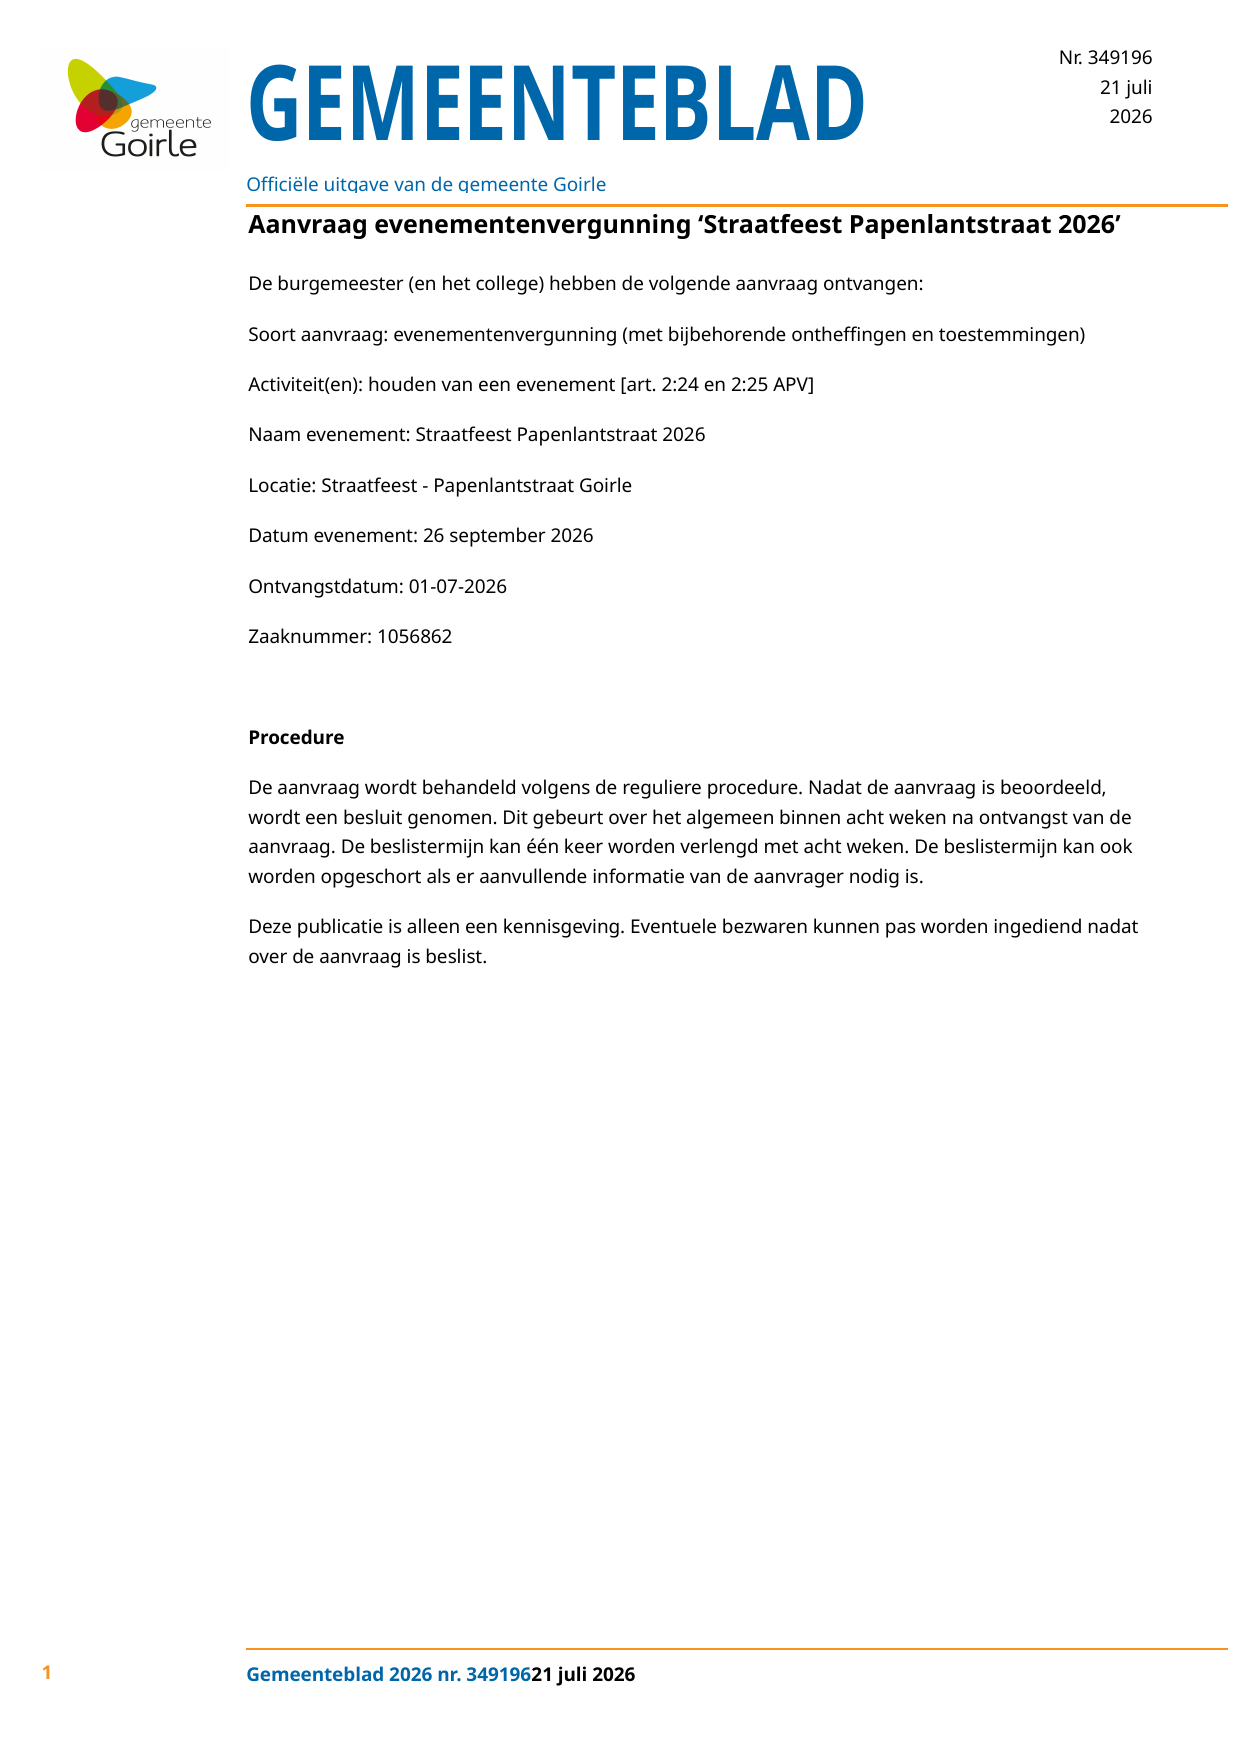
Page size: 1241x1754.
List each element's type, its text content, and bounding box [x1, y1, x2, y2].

text Soort aanvraag: evenementenvergunning (met bijbehorende ontheffingen en toestemmingen) [248, 321, 1152, 346]
text Ontvangstdatum: 01-07-2026 [248, 573, 1152, 598]
text Zaaknummer: 1056862 [248, 623, 1152, 649]
text Naam evenement: Straatfeest Papenlantstraat 2026 [248, 422, 1152, 447]
text Deze publicatie is alleen een kennisgeving. Eventuele bezwaren kunnen pas worden ingediend nadat over de aanvraag is beslist. [248, 914, 1152, 969]
text Procedure [248, 724, 1152, 750]
text De aanvraag wordt behandeld volgens de reguliere procedure. Nadat de aanvraag is beoordeeld, wordt een besluit genomen. Dit gebeurt over het algemeen binnen acht weken na ontvangst van de aanvraag. De beslistermijn kan één keer worden verlengd met acht weken. De beslistermijn kan ook worden opgeschort als er aanvullende informatie van de aanvrager nodig is. [248, 774, 1152, 889]
text De burgemeester (en het college) hebben de volgende aanvraag ontvangen: [248, 270, 1152, 296]
text Activiteit(en): houden van een evenement [art. 2:24 en 2:25 APV] [248, 371, 1152, 397]
text Datum evenement: 26 september 2026 [248, 522, 1152, 548]
text Locatie: Straatfeest - Papenlantstraat Goirle [248, 472, 1152, 498]
text Aanvraag evenementenvergunning ‘Straatfeest Papenlantstraat 2026’ [248, 207, 1152, 241]
picture [41, 47, 231, 172]
